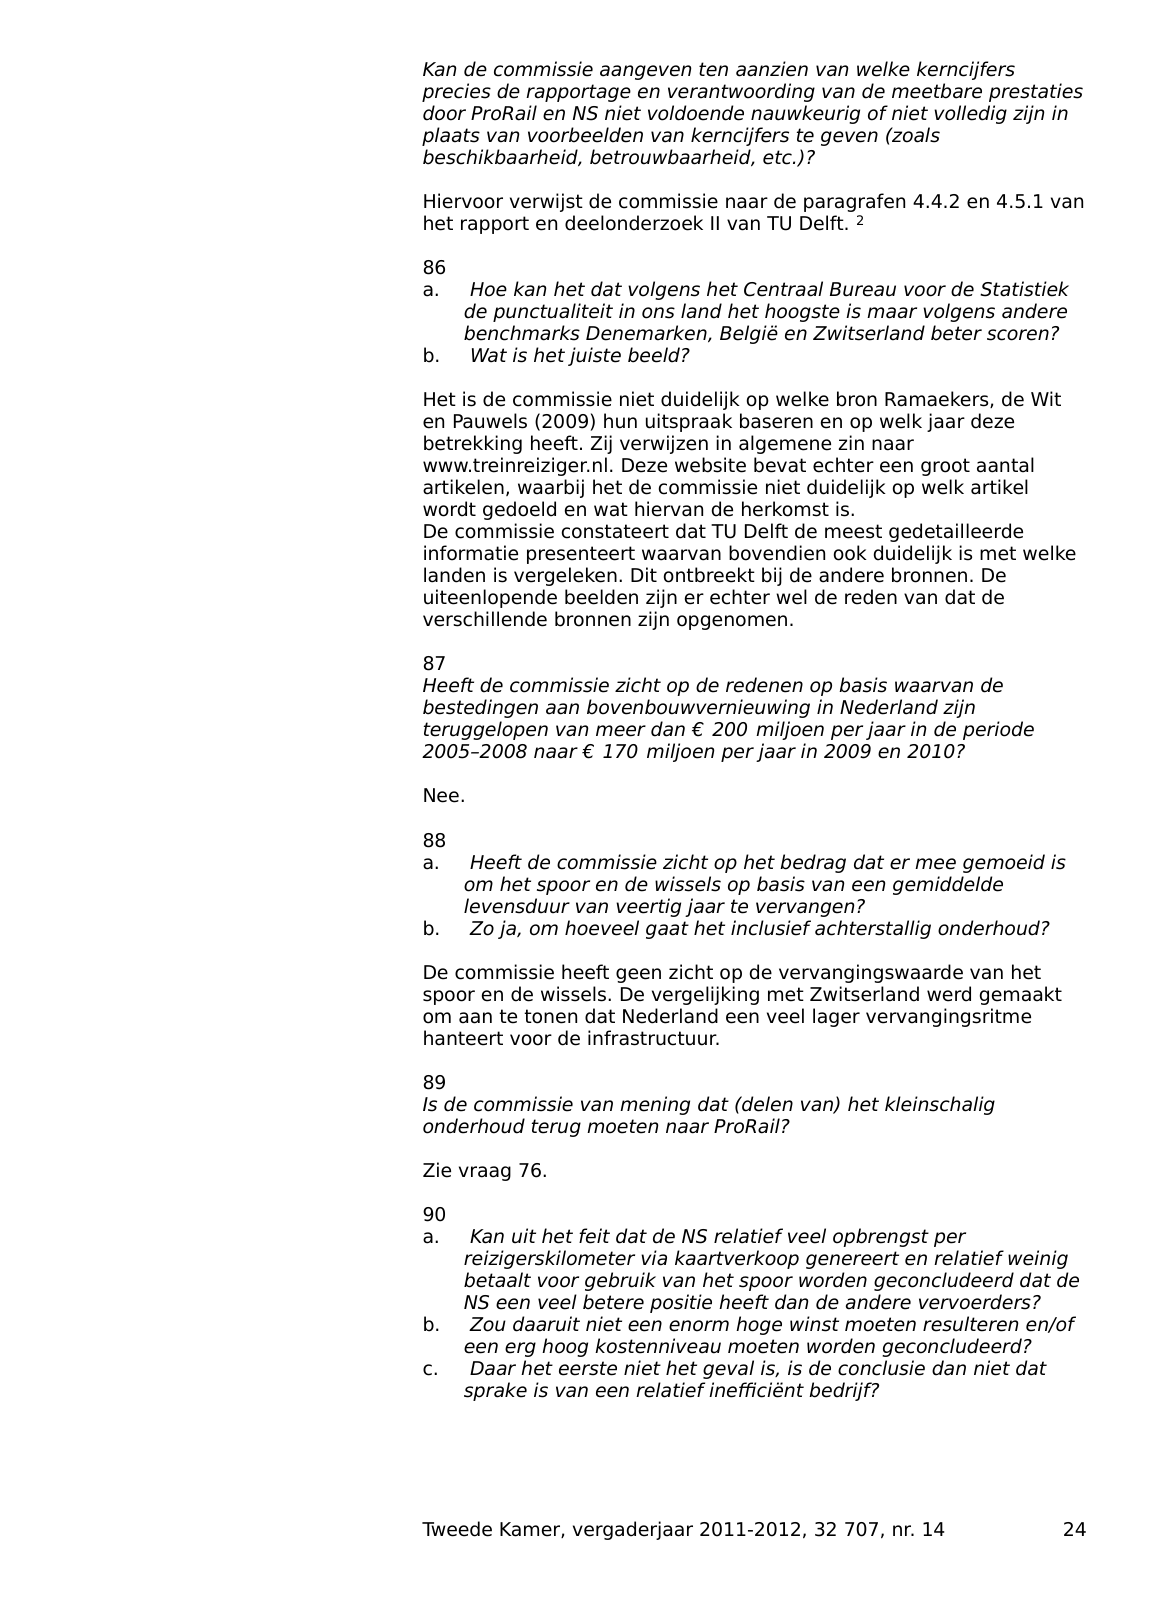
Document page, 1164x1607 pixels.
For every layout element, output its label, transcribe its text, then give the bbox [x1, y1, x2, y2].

text Hiervoor verwijst de commissie naar de paragrafen 4.4.2 en 4.5.1 van het rapport en deelonderzoek II van TU Delft. 2 [422, 191, 1087, 235]
text Heeft de commissie zicht op de redenen op basis waarvan de bestedingen aan bovenbouwvernieuwing in Nederland zijn teruggelopen van meer dan € 200 miljoen per jaar in de periode 2005–2008 naar € 170 miljoen per jaar in 2009 en 2010? [422, 675, 1087, 763]
text b. Zou daaruit niet een enorm hoge winst moeten resulteren en/of een erg hoog kostenniveau moeten worden geconcludeerd? [422, 1314, 1087, 1358]
text 90 [422, 1204, 1087, 1226]
text Is de commissie van mening dat (delen van) het kleinschalig onderhoud terug moeten naar ProRail? [422, 1094, 1087, 1138]
text 89 [422, 1072, 1087, 1094]
text b. Wat is het juiste beeld? [422, 345, 1087, 367]
text b. Zo ja, om hoeveel gaat het inclusief achterstallig onderhoud? [422, 917, 1087, 939]
text 86 [422, 257, 1087, 279]
text De commissie constateert dat TU Delft de meest gedetailleerde informatie presenteert waarvan bovendien ook duidelijk is met welke landen is vergeleken. Dit ontbreekt bij de andere bronnen. De uiteenlopende beelden zijn er echter wel de reden van dat de verschillende bronnen zijn opgenomen. [422, 521, 1087, 631]
text 87 [422, 653, 1087, 675]
text De commissie heeft geen zicht op de vervangingswaarde van het spoor en de wissels. De vergelijking met Zwitserland werd gemaakt om aan te tonen dat Nederland een veel lager vervangingsritme hanteert voor de infrastructuur. [422, 962, 1087, 1049]
text a. Kan uit het feit dat de NS relatief veel opbrengst per reizigerskilometer via kaartverkoop genereert en relatief weinig betaalt voor gebruik van het spoor worden geconcludeerd dat de NS een veel betere positie heeft dan de andere vervoerders? [422, 1226, 1087, 1314]
text Zie vraag 76. [422, 1160, 1087, 1182]
text c. Daar het eerste niet het geval is, is de conclusie dan niet dat sprake is van een relatief inefficiënt bedrijf? [422, 1358, 1087, 1402]
text a. Heeft de commissie zicht op het bedrag dat er mee gemoeid is om het spoor en de wissels op basis van een gemiddelde levensduur van veertig jaar te vervangen? [422, 852, 1087, 917]
text Het is de commissie niet duidelijk op welke bron Ramaekers, de Wit en Pauwels (2009) hun uitspraak baseren en op welk jaar deze betrekking heeft. Zij verwijzen in algemene zin naar www.treinreiziger.nl. Deze website bevat echter een groot aantal artikelen, waarbij het de commissie niet duidelijk op welk artikel wordt gedoeld en wat hiervan de herkomst is. [422, 389, 1087, 521]
text Kan de commissie aangeven ten aanzien van welke kerncijfers precies de rapportage en verantwoording van de meetbare prestaties door ProRail en NS niet voldoende nauwkeurig of niet volledig zijn in plaats van voorbeelden van kerncijfers te geven (zoals beschikbaarheid, betrouwbaarheid, etc.)? [422, 59, 1087, 169]
text a. Hoe kan het dat volgens het Centraal Bureau voor de Statistiek de punctualiteit in ons land het hoogste is maar volgens andere benchmarks Denemarken, België en Zwitserland beter scoren? [422, 279, 1087, 345]
text 88 [422, 829, 1087, 852]
text Nee. [422, 785, 1087, 807]
